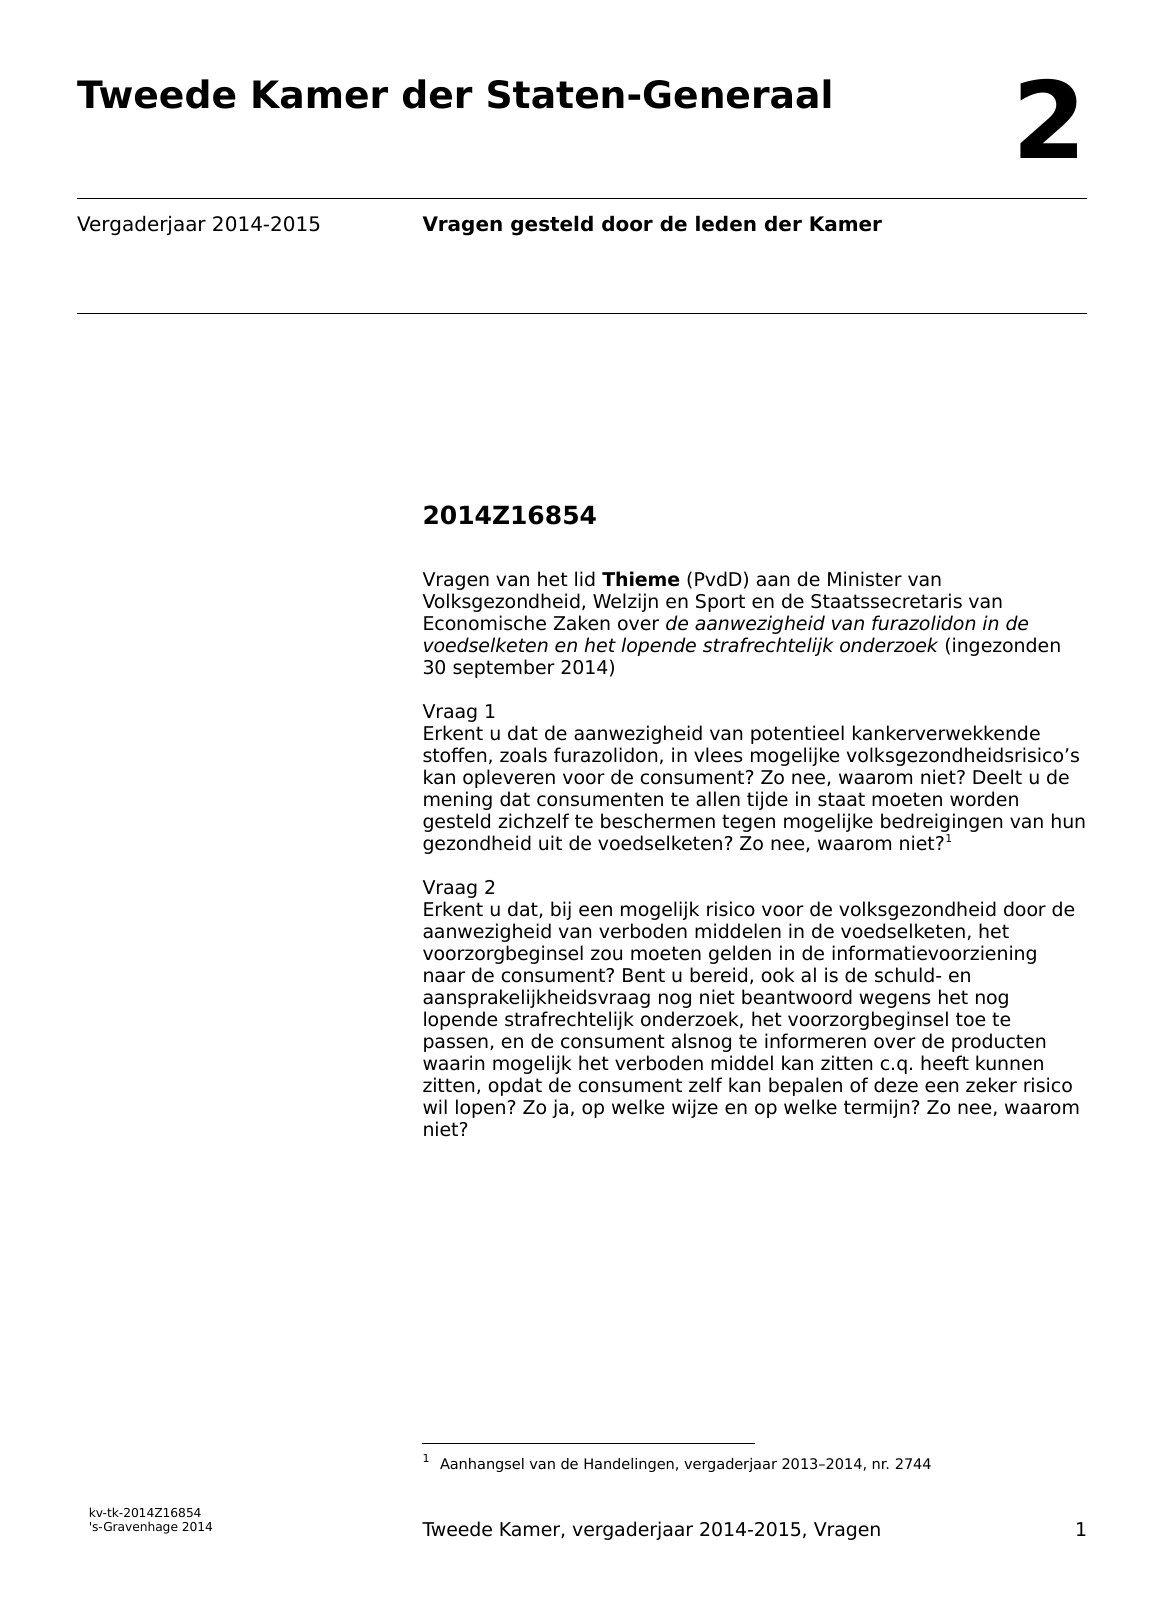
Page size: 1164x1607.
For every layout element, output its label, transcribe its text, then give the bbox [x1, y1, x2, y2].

table_header 2 [886, 59, 1087, 198]
table_cell Vergaderjaar 2014-2015 [77, 199, 422, 313]
text Vraag 2 [422, 877, 1087, 899]
table_header Tweede Kamer der Staten-Generaal [77, 59, 886, 198]
text Aanhangsel van de Handelingen, vergaderjaar 2013–2014, nr. 2744 [422, 1452, 1087, 1474]
text kv-tk-2014Z16854 [88, 1506, 323, 1520]
text 's-Gravenhage 2014 [88, 1520, 323, 1534]
text Erkent u dat de aanwezigheid van potentieel kankerverwekkende stoffen, zoals furazolidon, in vlees mogelijke volksgezondheidsrisico’s kan opleveren voor de consument? Zo nee, waarom niet? Deelt u de mening dat consumenten te allen tijde in staat moeten worden gesteld zichzelf te beschermen tegen mogelijke bedreigingen van hun gezondheid uit de voedselketen? Zo nee, waarom niet? [422, 723, 1087, 855]
text Erkent u dat, bij een mogelijk risico voor de volksgezondheid door de aanwezigheid van verboden middelen in de voedselketen, het voorzorgbeginsel zou moeten gelden in de informatievoorziening naar de consument? Bent u bereid, ook al is de schuld- en aansprakelijkheidsvraag nog niet beantwoord wegens het nog lopende strafrechtelijk onderzoek, het voorzorgbeginsel toe te passen, en de consument alsnog te informeren over de producten waarin mogelijk het verboden middel kan zitten c.q. heeft kunnen zitten, opdat de consument zelf kan bepalen of deze een zeker risico wil lopen? Zo ja, op welke wijze en op welke termijn? Zo nee, waarom niet? [422, 899, 1087, 1141]
text 2014Z16854 [422, 501, 1087, 531]
text Vraag 1 [422, 701, 1087, 723]
text Vragen van het lid Thieme (PvdD) aan de Minister van Volksgezondheid, Welzijn en Sport en de Staatssecretaris van Economische Zaken over de aanwezigheid van furazolidon in de voedselketen en het lopende strafrechtelijk onderzoek (ingezonden 30 september 2014) [422, 569, 1087, 679]
table_cell Vragen gesteld door de leden der Kamer [422, 199, 1087, 313]
